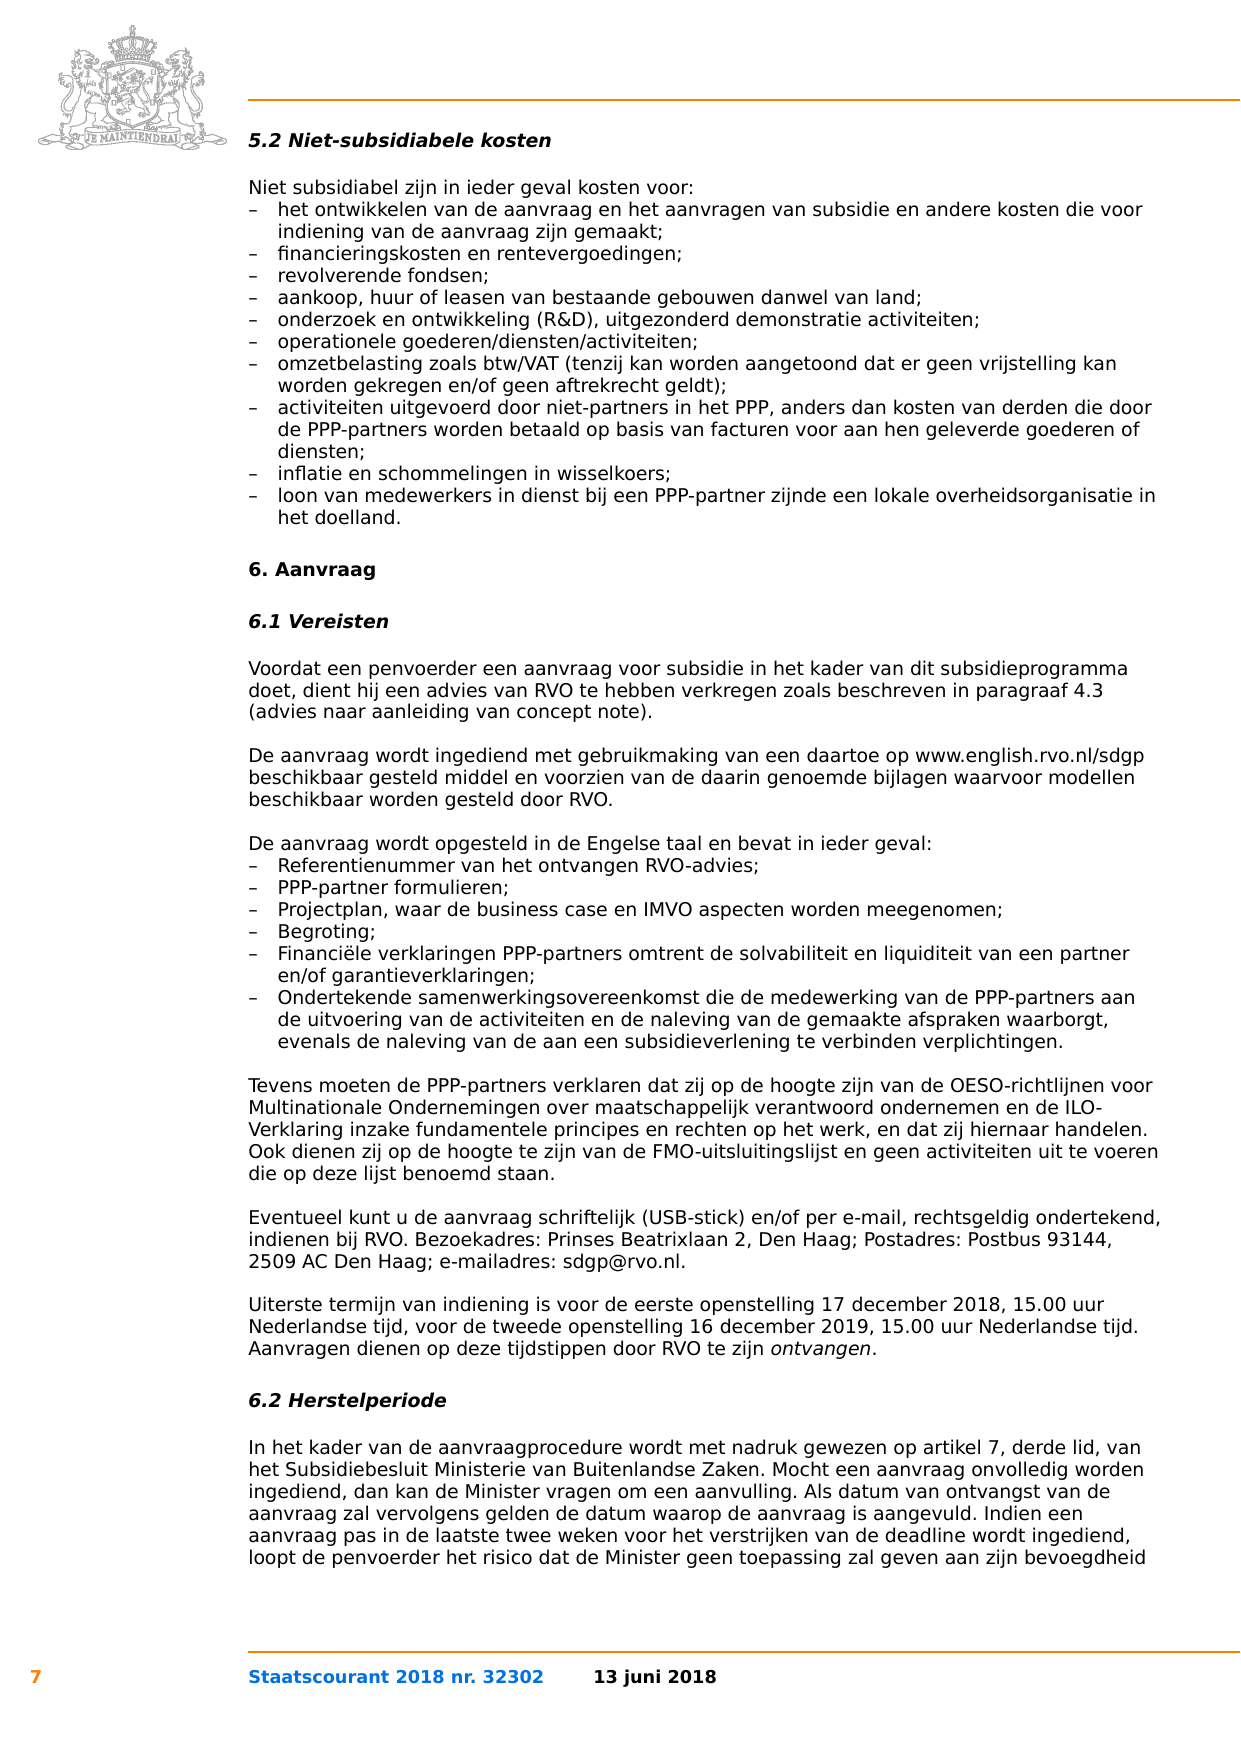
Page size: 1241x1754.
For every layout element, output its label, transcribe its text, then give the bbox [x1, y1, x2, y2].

text Voordat een penvoerder een aanvraag voor subsidie in het kader van dit subsidieprogramma doet, dient hij een advies van RVO te hebben verkregen zoals beschreven in paragraaf 4.3 (advies naar aanleiding van concept note). [248, 657, 1163, 723]
text – onderzoek en ontwikkeling (R&D), uitgezonderd demonstratie activiteiten; [248, 309, 1163, 331]
text Niet subsidiabel zijn in ieder geval kosten voor: [248, 177, 1163, 199]
text – omzetbelasting zoals btw/VAT (tenzij kan worden aangetoond dat er geen vrijstelling kan worden gekregen en/of geen aftrekrecht geldt); [248, 353, 1163, 397]
picture [38, 25, 227, 150]
text – Referentienummer van het ontvangen RVO-advies; [248, 855, 1163, 877]
text – aankoop, huur of leasen van bestaande gebouwen danwel van land; [248, 287, 1163, 309]
subtitle 6. Aanvraag [248, 558, 1163, 581]
text – activiteiten uitgevoerd door niet-partners in het PPP, anders dan kosten van derden die door de PPP-partners worden betaald op basis van facturen voor aan hen geleverde goederen of diensten; [248, 397, 1163, 463]
text De aanvraag wordt ingediend met gebruikmaking van een daartoe op www.english.rvo.nl/sdgp beschikbaar gesteld middel en voorzien van de daarin genoemde bijlagen waarvoor modellen beschikbaar worden gesteld door RVO. [248, 745, 1163, 811]
text De aanvraag wordt opgesteld in de Engelse taal en bevat in ieder geval: [248, 833, 1163, 855]
subtitle 6.2 Herstelperiode [248, 1390, 1163, 1412]
text – Ondertekende samenwerkingsovereenkomst die de medewerking van de PPP-partners aan de uitvoering van de activiteiten en de naleving van de gemaakte afspraken waarborgt, evenals de naleving van de aan een subsidieverlening te verbinden verplichtingen. [248, 987, 1163, 1053]
text – Begroting; [248, 921, 1163, 943]
subtitle 6.1 Vereisten [248, 611, 1163, 632]
subtitle 5.2 Niet-subsidiabele kosten [248, 130, 1163, 152]
text Uiterste termijn van indiening is voor de eerste openstelling 17 december 2018, 15.00 uur Nederlandse tijd, voor de tweede openstelling 16 december 2019, 15.00 uur Nederlandse tijd. Aanvragen dienen op deze tijdstippen door RVO te zijn ontvangen. [248, 1294, 1163, 1360]
text – financieringskosten en rentevergoedingen; [248, 243, 1163, 265]
text – inflatie en schommelingen in wisselkoers; [248, 463, 1163, 484]
text Tevens moeten de PPP-partners verklaren dat zij op de hoogte zijn van de OESO-richtlijnen voor Multinationale Ondernemingen over maatschappelijk verantwoord ondernemen en de ILO-Verklaring inzake fundamentele principes en rechten op het werk, en dat zij hiernaar handelen. Ook dienen zij op de hoogte te zijn van de FMO-uitsluitingslijst en geen activiteiten uit te voeren die op deze lijst benoemd staan. [248, 1075, 1163, 1185]
text In het kader van de aanvraagprocedure wordt met nadruk gewezen op artikel 7, derde lid, van het Subsidiebesluit Ministerie van Buitenlandse Zaken. Mocht een aanvraag onvolledig worden ingediend, dan kan de Minister vragen om een aanvulling. Als datum van ontvangst van de aanvraag zal vervolgens gelden de datum waarop de aanvraag is aangevuld. Indien een aanvraag pas in de laatste twee weken voor het verstrijken van de deadline wordt ingediend, loopt de penvoerder het risico dat de Minister geen toepassing zal geven aan zijn bevoegdheid [248, 1437, 1163, 1569]
text – loon van medewerkers in dienst bij een PPP-partner zijnde een lokale overheidsorganisatie in het doelland. [248, 484, 1163, 528]
text – revolverende fondsen; [248, 265, 1163, 287]
text – Financiële verklaringen PPP-partners omtrent de solvabiliteit en liquiditeit van een partner en/of garantieverklaringen; [248, 943, 1163, 987]
text – Projectplan, waar de business case en IMVO aspecten worden meegenomen; [248, 899, 1163, 921]
text – PPP-partner formulieren; [248, 877, 1163, 899]
text – het ontwikkelen van de aanvraag en het aanvragen van subsidie en andere kosten die voor indiening van de aanvraag zijn gemaakt; [248, 199, 1163, 243]
text Eventueel kunt u de aanvraag schriftelijk (USB-stick) en/of per e-mail, rechtsgeldig ondertekend, indienen bij RVO. Bezoekadres: Prinses Beatrixlaan 2, Den Haag; Postadres: Postbus 93144, 2509 AC Den Haag; e-mailadres: sdgp@rvo.nl. [248, 1207, 1163, 1272]
text – operationele goederen/diensten/activiteiten; [248, 331, 1163, 353]
